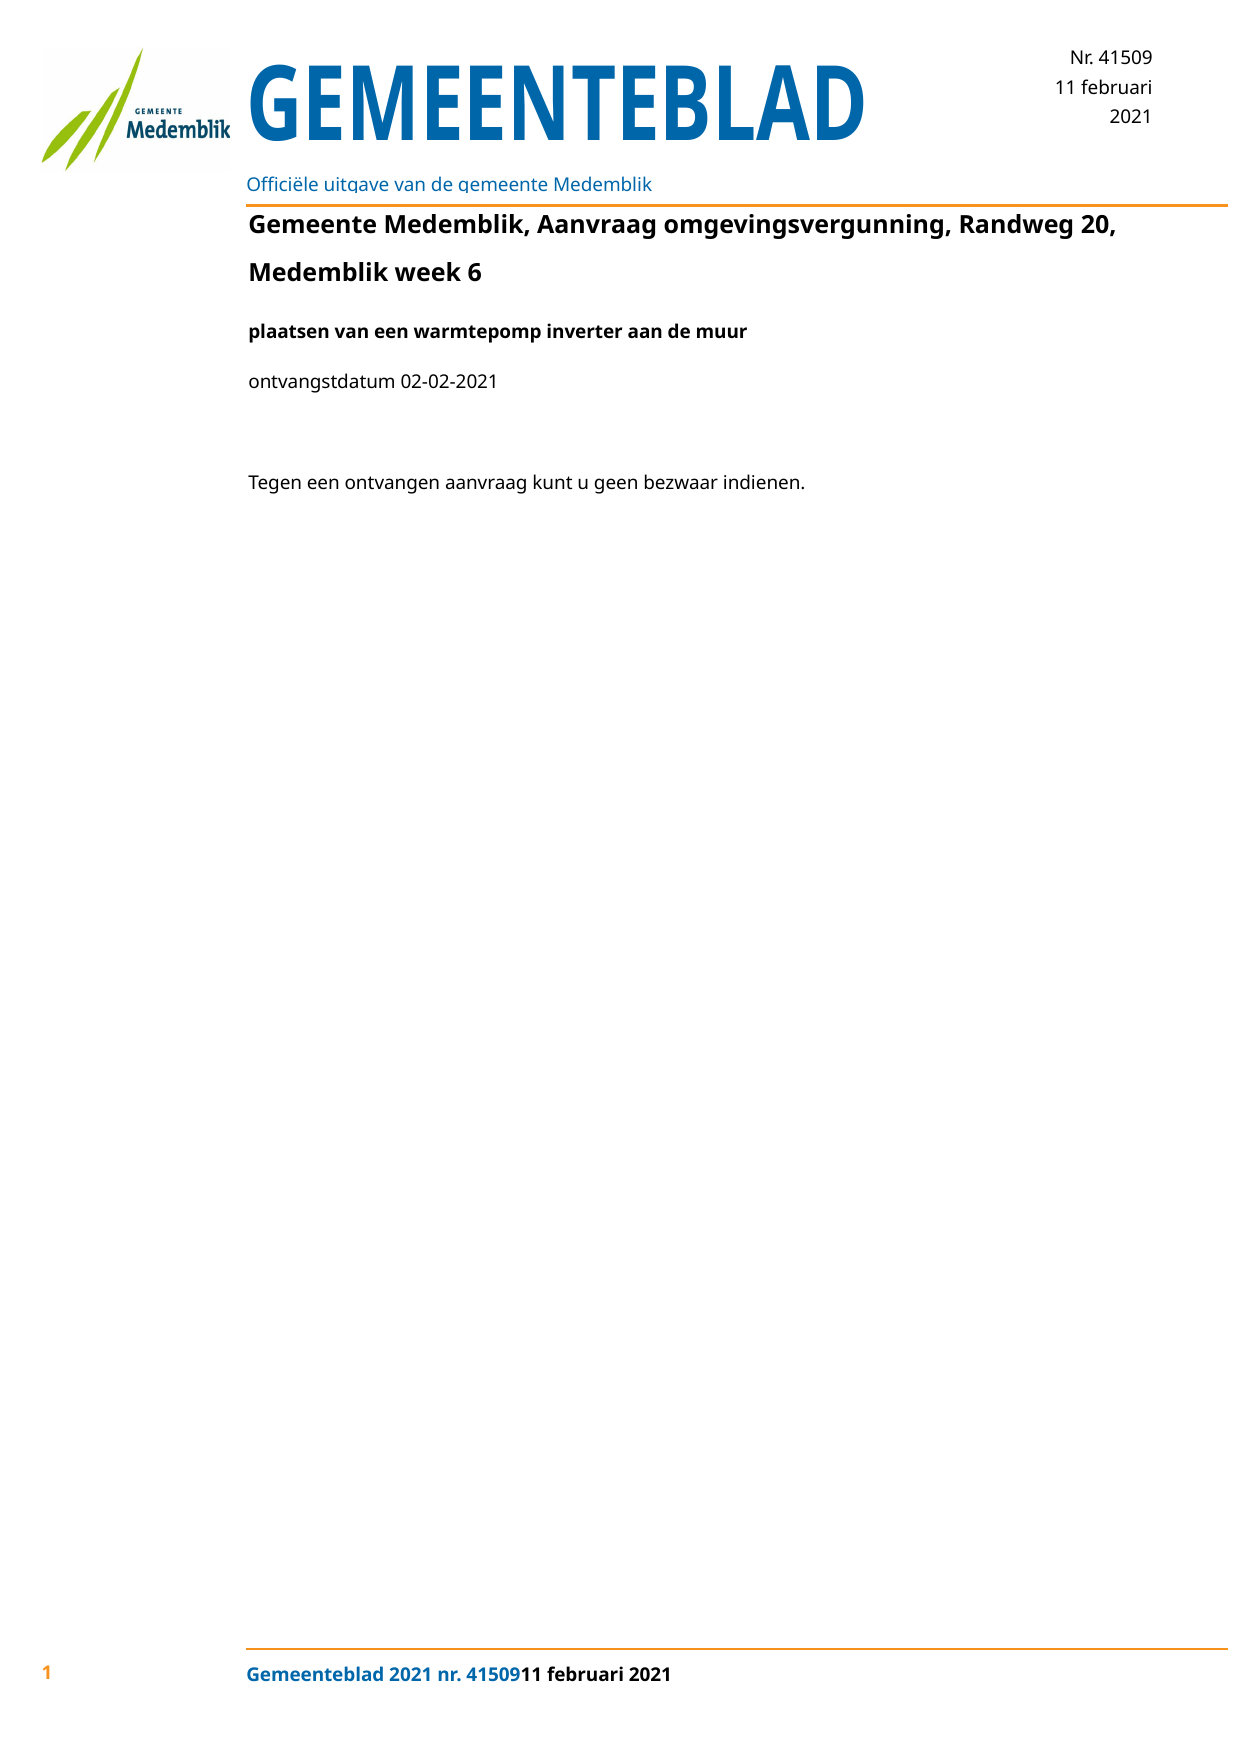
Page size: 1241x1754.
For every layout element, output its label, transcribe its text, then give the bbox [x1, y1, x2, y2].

text Gemeente Medemblik, Aanvraag omgevingsvergunning, Randweg 20, Medemblik week 6 [248, 207, 1152, 288]
text plaatsen van een warmtepomp inverter aan de muur [248, 318, 1152, 344]
picture [41, 47, 231, 172]
text ontvangstdatum 02-02-2021 [248, 368, 1152, 394]
text Tegen een ontvangen aanvraag kunt u geen bezwaar indienen. [248, 469, 1152, 495]
